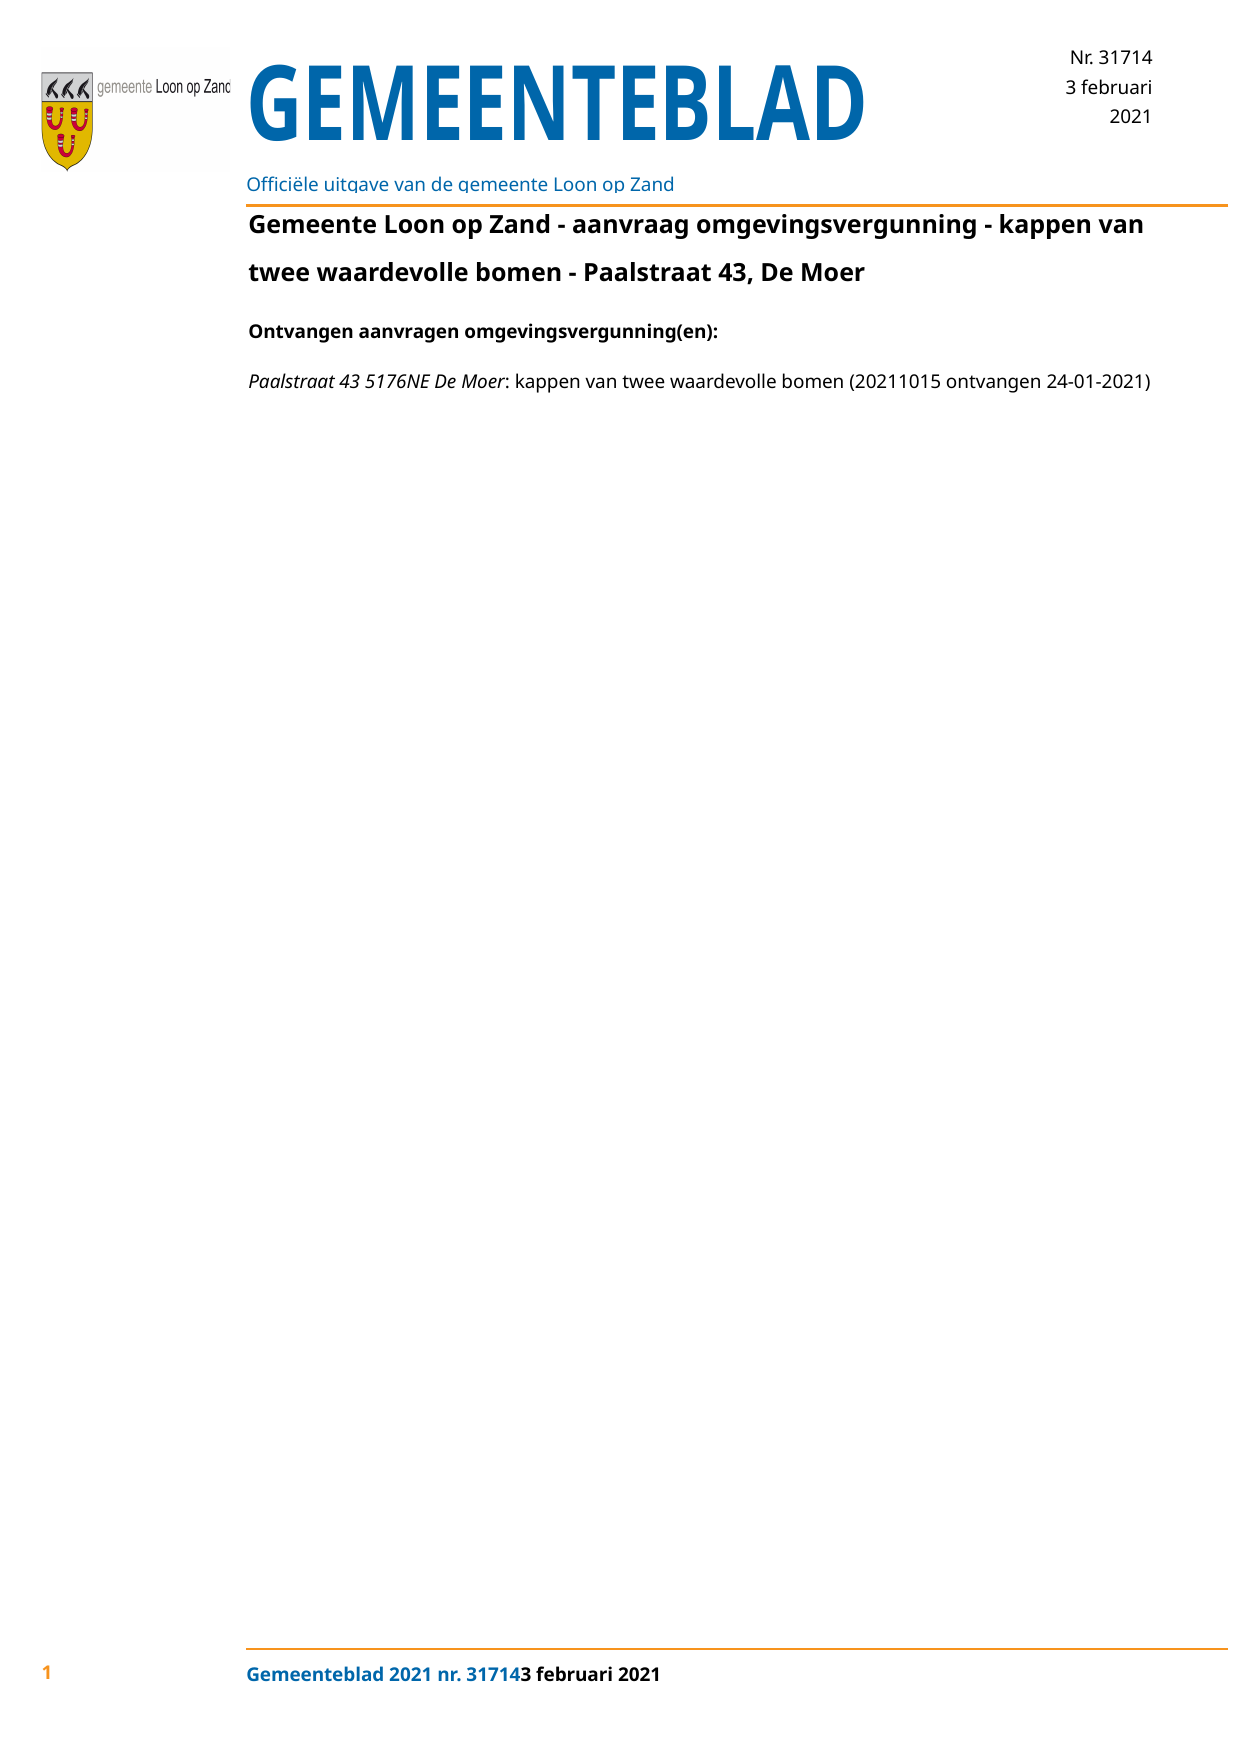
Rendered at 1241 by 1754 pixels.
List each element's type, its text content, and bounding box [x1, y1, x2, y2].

text Ontvangen aanvragen omgevingsvergunning(en): [248, 318, 1152, 344]
picture [41, 47, 231, 172]
text Paalstraat 43 5176NE De Moer: kappen van twee waardevolle bomen (20211015 ontvangen 24-01-2021) [248, 368, 1152, 394]
text Gemeente Loon op Zand - aanvraag omgevingsvergunning - kappen van twee waardevolle bomen - Paalstraat 43, De Moer [248, 207, 1152, 288]
